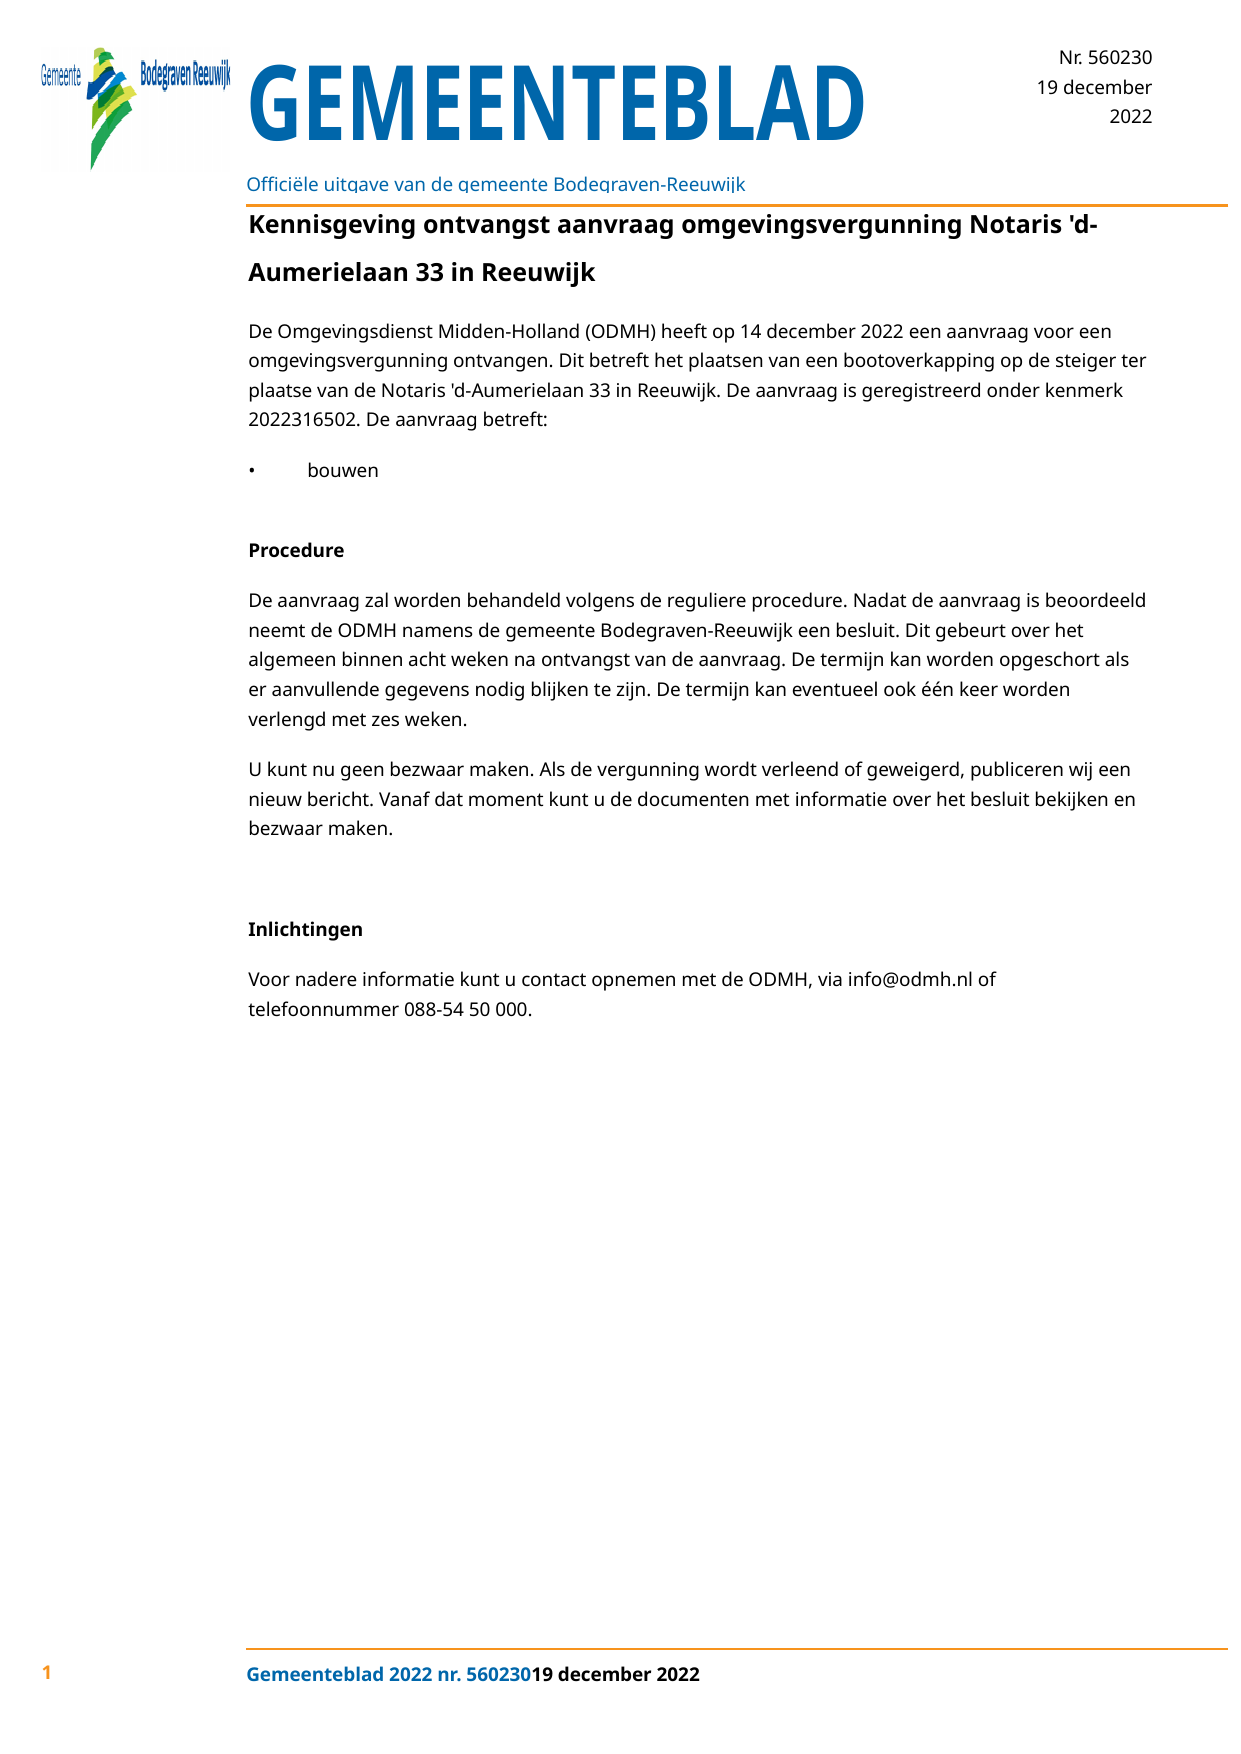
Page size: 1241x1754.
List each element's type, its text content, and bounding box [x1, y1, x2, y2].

text Procedure [248, 537, 1152, 563]
text Kennisgeving ontvangst aanvraag omgevingsvergunning Notaris 'd-Aumerielaan 33 in Reeuwijk [248, 207, 1152, 288]
list bouwen [248, 457, 1152, 483]
text Inlichtingen [248, 916, 1152, 942]
text De aanvraag zal worden behandeld volgens de reguliere procedure. Nadat de aanvraag is beoordeeld neemt de ODMH namens de gemeente Bodegraven-Reeuwijk een besluit. Dit gebeurt over het algemeen binnen acht weken na ontvangst van de aanvraag. De termijn kan worden opgeschort als er aanvullende gegevens nodig blijken te zijn. De termijn kan eventueel ook één keer worden verlengd met zes weken. [248, 587, 1152, 732]
text U kunt nu geen bezwaar maken. Als de vergunning wordt verleend of geweigerd, publiceren wij een nieuw bericht. Vanaf dat moment kunt u de documenten met informatie over het besluit bekijken en bezwaar maken. [248, 756, 1152, 841]
text De Omgevingsdienst Midden-Holland (ODMH) heeft op 14 december 2022 een aanvraag voor een omgevingsvergunning ontvangen. Dit betreft het plaatsen van een bootoverkapping op de steiger ter plaatse van de Notaris 'd-Aumerielaan 33 in Reeuwijk. De aanvraag is geregistreerd onder kenmerk 2022316502. De aanvraag betreft: [248, 318, 1152, 432]
picture [41, 47, 231, 172]
text Voor nadere informatie kunt u contact opnemen met de ODMH, via info@odmh.nl of telefoonnummer 088-54 50 000. [248, 967, 1152, 1022]
